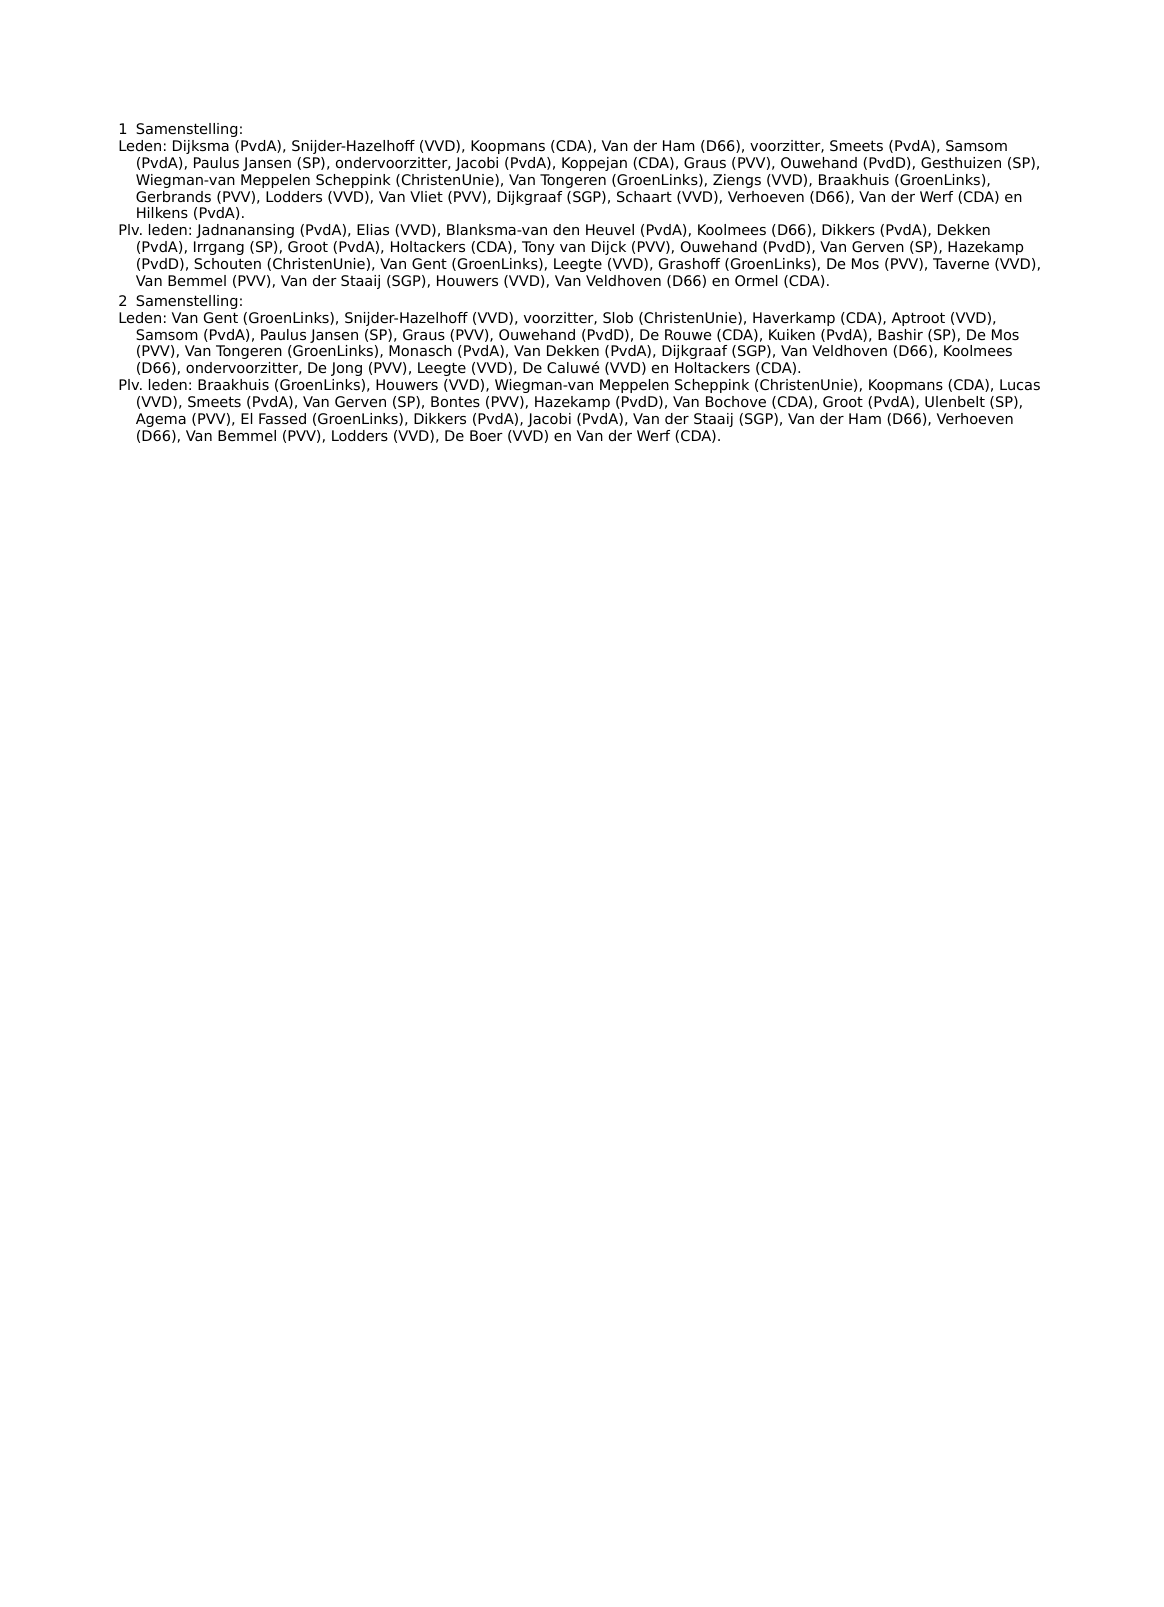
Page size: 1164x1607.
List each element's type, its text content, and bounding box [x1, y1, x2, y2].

text Leden: Dijksma (PvdA), Snijder-Hazelhoff (VVD), Koopmans (CDA), Van der Ham (D66), voorzitter, Smeets (PvdA), Samsom (PvdA), Paulus Jansen (SP), ondervoorzitter, Jacobi (PvdA), Koppejan (CDA), Graus (PVV), Ouwehand (PvdD), Gesthuizen (SP), Wiegman-van Meppelen Scheppink (ChristenUnie), Van Tongeren (GroenLinks), Ziengs (VVD), Braakhuis (GroenLinks), Gerbrands (PVV), Lodders (VVD), Van Vliet (PVV), Dijkgraaf (SGP), Schaart (VVD), Verhoeven (D66), Van der Werf (CDA) en Hilkens (PvdA). [118, 138, 1045, 222]
text Leden: Van Gent (GroenLinks), Snijder-Hazelhoff (VVD), voorzitter, Slob (ChristenUnie), Haverkamp (CDA), Aptroot (VVD), Samsom (PvdA), Paulus Jansen (SP), Graus (PVV), Ouwehand (PvdD), De Rouwe (CDA), Kuiken (PvdA), Bashir (SP), De Mos (PVV), Van Tongeren (GroenLinks), Monasch (PvdA), Van Dekken (PvdA), Dijkgraaf (SGP), Van Veldhoven (D66), Koolmees (D66), ondervoorzitter, De Jong (PVV), Leegte (VVD), De Caluwé (VVD) en Holtackers (CDA). [118, 309, 1045, 377]
text Plv. leden: Jadnanansing (PvdA), Elias (VVD), Blanksma-van den Heuvel (PvdA), Koolmees (D66), Dikkers (PvdA), Dekken (PvdA), Irrgang (SP), Groot (PvdA), Holtackers (CDA), Tony van Dijck (PVV), Ouwehand (PvdD), Van Gerven (SP), Hazekamp (PvdD), Schouten (ChristenUnie), Van Gent (GroenLinks), Leegte (VVD), Grashoff (GroenLinks), De Mos (PVV), Taverne (VVD), Van Bemmel (PVV), Van der Staaij (SGP), Houwers (VVD), Van Veldhoven (D66) en Ormel (CDA). [118, 222, 1045, 290]
text Samenstelling: [118, 293, 1045, 309]
text Samenstelling: [118, 121, 1045, 138]
text Plv. leden: Braakhuis (GroenLinks), Houwers (VVD), Wiegman-van Meppelen Scheppink (ChristenUnie), Koopmans (CDA), Lucas (VVD), Smeets (PvdA), Van Gerven (SP), Bontes (PVV), Hazekamp (PvdD), Van Bochove (CDA), Groot (PvdA), Ulenbelt (SP), Agema (PVV), El Fassed (GroenLinks), Dikkers (PvdA), Jacobi (PvdA), Van der Staaij (SGP), Van der Ham (D66), Verhoeven (D66), Van Bemmel (PVV), Lodders (VVD), De Boer (VVD) en Van der Werf (CDA). [118, 377, 1045, 444]
